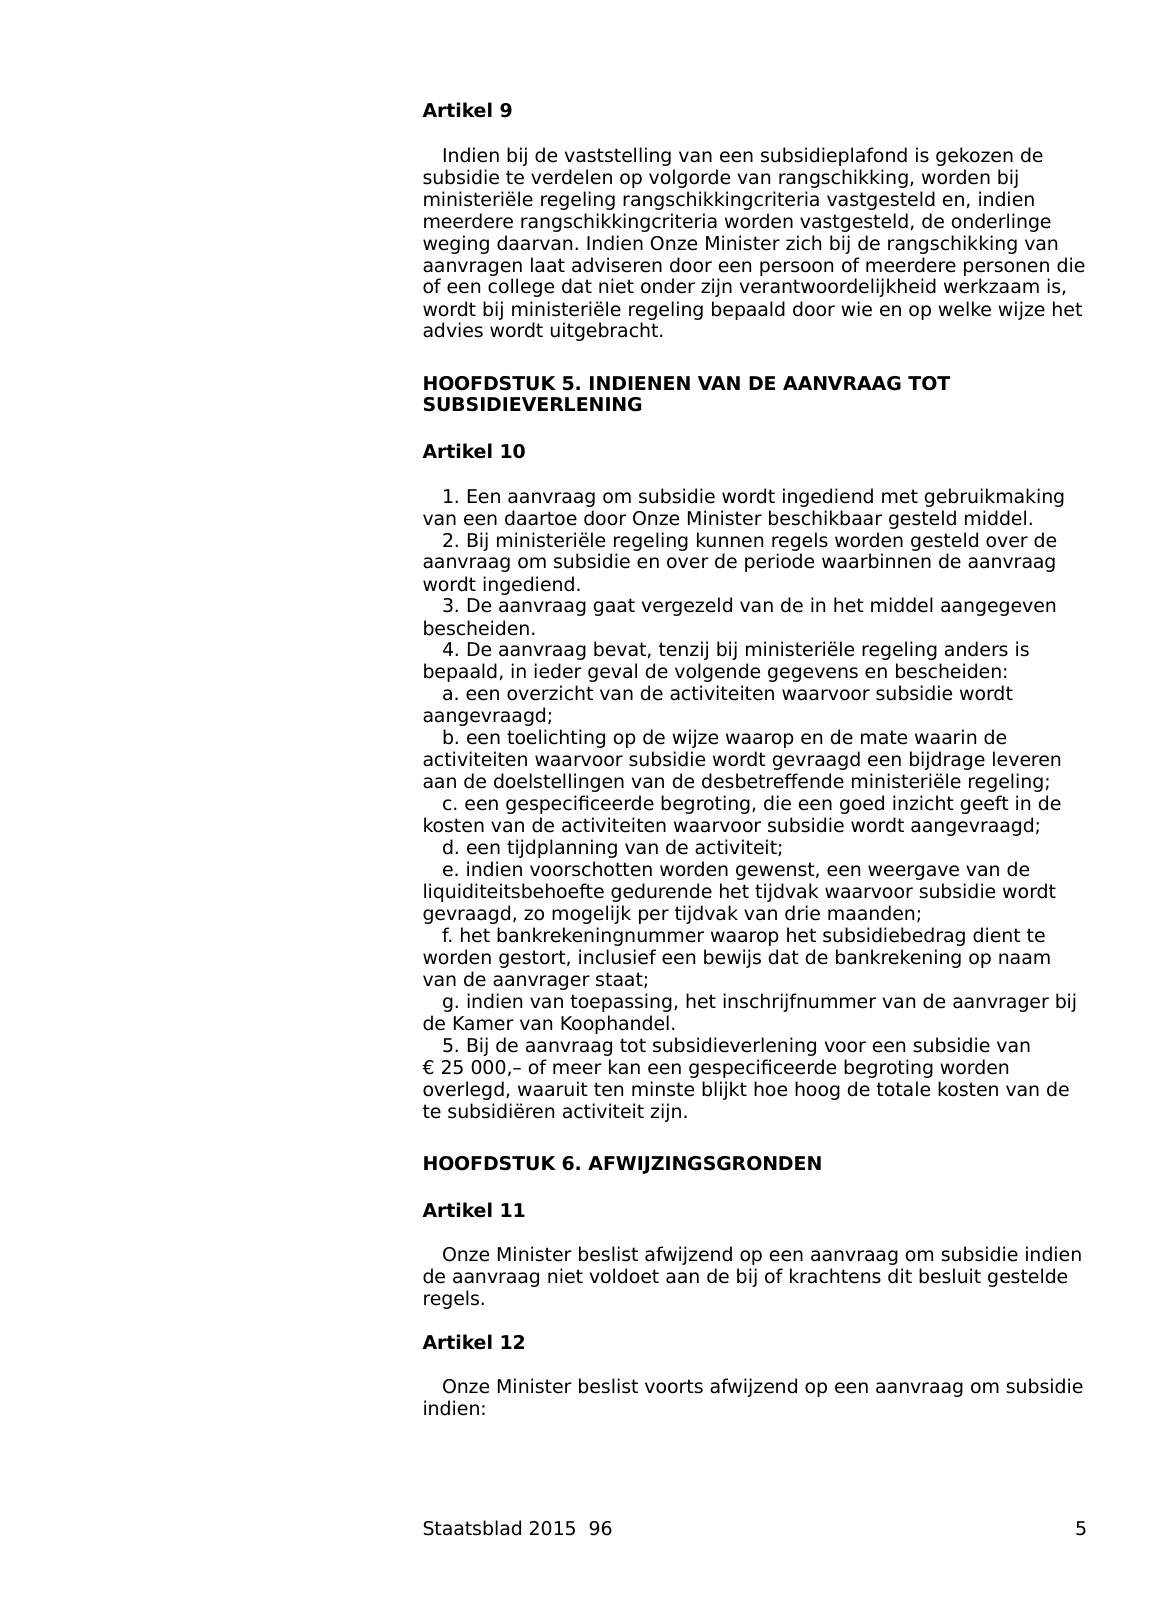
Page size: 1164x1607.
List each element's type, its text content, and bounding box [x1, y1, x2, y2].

text Indien bij de vaststelling van een subsidieplafond is gekozen de subsidie te verdelen op volgorde van rangschikking, worden bij ministeriële regeling rangschikkingcriteria vastgesteld en, indien meerdere rangschikkingcriteria worden vastgesteld, de onderlinge weging daarvan. Indien Onze Minister zich bij de rangschikking van aanvragen laat adviseren door een persoon of meerdere personen die of een college dat niet onder zijn verantwoordelijkheid werkzaam is, wordt bij ministeriële regeling bepaald door wie en op welke wijze het advies wordt uitgebracht. [422, 144, 1087, 342]
text b. een toelichting op de wijze waarop en de mate waarin de activiteiten waarvoor subsidie wordt gevraagd een bijdrage leveren aan de doelstellingen van de desbetreffende ministeriële regeling; [422, 727, 1087, 793]
subtitle Artikel 11 [422, 1200, 1087, 1222]
subtitle HOOFDSTUK 6. AFWIJZINGSGRONDEN [422, 1153, 1087, 1175]
text 5. Bij de aanvraag tot subsidieverlening voor een subsidie van € 25 000,– of meer kan een gespecificeerde begroting worden overlegd, waaruit ten minste blijkt hoe hoog de totale kosten van de te subsidiëren activiteit zijn. [422, 1035, 1087, 1123]
subtitle Artikel 12 [422, 1332, 1087, 1354]
text Onze Minister beslist voorts afwijzend op een aanvraag om subsidie indien: [422, 1376, 1087, 1420]
subtitle Artikel 10 [422, 441, 1087, 463]
text a. een overzicht van de activiteiten waarvoor subsidie wordt aangevraagd; [422, 683, 1087, 727]
text d. een tijdplanning van de activiteit; [422, 837, 1087, 859]
text e. indien voorschotten worden gewenst, een weergave van de liquiditeitsbehoefte gedurende het tijdvak waarvoor subsidie wordt gevraagd, zo mogelijk per tijdvak van drie maanden; [422, 859, 1087, 925]
text 4. De aanvraag bevat, tenzij bij ministeriële regeling anders is bepaald, in ieder geval de volgende gegevens en bescheiden: [422, 639, 1087, 683]
text 2. Bij ministeriële regeling kunnen regels worden gesteld over de aanvraag om subsidie en over de periode waarbinnen de aanvraag wordt ingediend. [422, 529, 1087, 595]
subtitle HOOFDSTUK 5. INDIENEN VAN DE AANVRAAG TOT SUBSIDIEVERLENING [422, 372, 1087, 416]
text f. het bankrekeningnummer waarop het subsidiebedrag dient te worden gestort, inclusief een bewijs dat de bankrekening op naam van de aanvrager staat; [422, 925, 1087, 991]
text g. indien van toepassing, het inschrijfnummer van de aanvrager bij de Kamer van Koophandel. [422, 991, 1087, 1035]
text Onze Minister beslist afwijzend op een aanvraag om subsidie indien de aanvraag niet voldoet aan de bij of krachtens dit besluit gestelde regels. [422, 1244, 1087, 1310]
subtitle Artikel 9 [422, 100, 1087, 122]
text 3. De aanvraag gaat vergezeld van de in het middel aangegeven bescheiden. [422, 595, 1087, 639]
text 1. Een aanvraag om subsidie wordt ingediend met gebruikmaking van een daartoe door Onze Minister beschikbaar gesteld middel. [422, 486, 1087, 529]
text c. een gespecificeerde begroting, die een goed inzicht geeft in de kosten van de activiteiten waarvoor subsidie wordt aangevraagd; [422, 793, 1087, 837]
